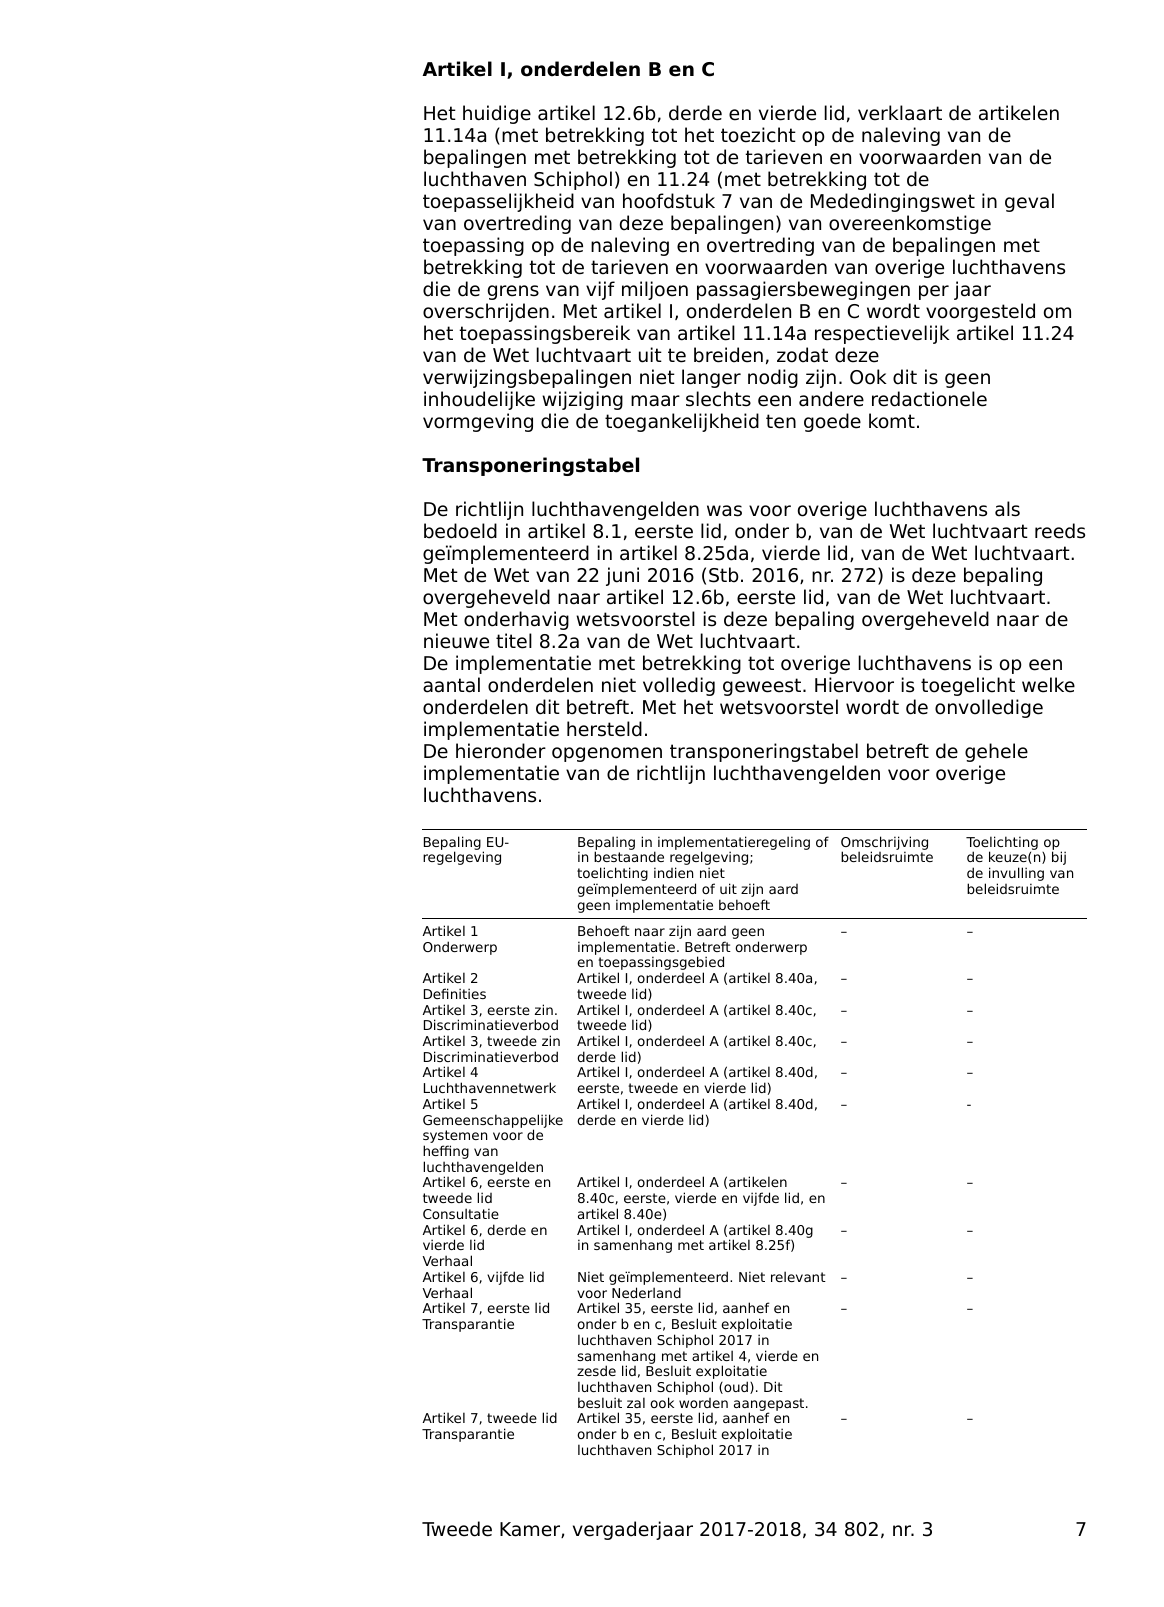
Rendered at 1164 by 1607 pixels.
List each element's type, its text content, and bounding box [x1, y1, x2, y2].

table_cell Artikel 3, eerste zin. Discriminatieverbod [422, 1002, 571, 1034]
table_cell Artikel 7, eerste lid Transparantie [422, 1301, 571, 1411]
table_cell – [835, 1301, 961, 1411]
table_cell Artikel 6, eerste en tweede lid Consultatie [422, 1175, 571, 1222]
table_cell – [835, 1411, 961, 1458]
table_cell – [961, 1301, 1087, 1411]
table_cell Artikel 3, tweede zin Discriminatieverbod [422, 1034, 571, 1065]
table_cell – [961, 1411, 1087, 1458]
text Het huidige artikel 12.6b, derde en vierde lid, verklaart de artikelen 11.14a (met betrekking tot het toezicht op de naleving van de bepalingen met betrekking tot de tarieven en voorwaarden van de luchthaven Schiphol) en 11.24 (met betrekking tot de toepasselijkheid van hoofdstuk 7 van de Mededingingswet in geval van overtreding van deze bepalingen) van overeenkomstige toepassing op de naleving en overtreding van de bepalingen met betrekking tot de tarieven en voorwaarden van overige luchthavens die de grens van vijf miljoen passagiersbewegingen per jaar overschrijden. Met artikel I, onderdelen B en C wordt voorgesteld om het toepassingsbereik van artikel 11.14a respectievelijk artikel 11.24 van de Wet luchtvaart uit te breiden, zodat deze verwijzingsbepalingen niet langer nodig zijn. Ook dit is geen inhoudelijke wijziging maar slechts een andere redactionele vormgeving die de toegankelijkheid ten goede komt. [422, 103, 1087, 433]
table_cell – [961, 1175, 1087, 1222]
table_cell Artikel 35, eerste lid, aanhef en onder b en c, Besluit exploitatie luchthaven Schiphol 2017 in [571, 1411, 834, 1458]
table_cell Artikel 35, eerste lid, aanhef en onder b en c, Besluit exploitatie luchthaven Schiphol 2017 in samenhang met artikel 4, vierde en zesde lid, Besluit exploitatie luchthaven Schiphol (oud). Dit besluit zal ook worden aangepast. [571, 1301, 834, 1411]
table_cell – [961, 919, 1087, 971]
table_cell Artikel 6, vijfde lid Verhaal [422, 1270, 571, 1301]
table_cell – [835, 1175, 961, 1222]
subtitle Artikel I, onderdelen B en C [422, 59, 1087, 81]
table_cell – [961, 1270, 1087, 1301]
table_cell – [961, 971, 1087, 1002]
subtitle Transponeringstabel [422, 455, 1087, 477]
table_cell – [835, 1223, 961, 1270]
table_cell – [961, 1034, 1087, 1065]
table_cell – [835, 1002, 961, 1034]
table_cell Artikel 2 Definities [422, 971, 571, 1002]
table_cell Artikel I, onderdeel A (artikelen 8.40c, eerste, vierde en vijfde lid, en artikel 8.40e) [571, 1175, 834, 1222]
table_cell Artikel I, onderdeel A (artikel 8.40g in samenhang met artikel 8.25f) [571, 1223, 834, 1270]
table_cell Niet geïmplementeerd. Niet relevant voor Nederland [571, 1270, 834, 1301]
table_cell – [835, 1097, 961, 1175]
table_cell – [961, 1223, 1087, 1270]
table_cell – [835, 971, 961, 1002]
table_cell Artikel 6, derde en vierde lid Verhaal [422, 1223, 571, 1270]
table_header Bepaling in implementatieregeling of in bestaande regelgeving; toelichting indien niet geïmplementeerd of uit zijn aard geen implementatie behoeft [571, 830, 834, 918]
table_cell Artikel 5 Gemeenschappelijke systemen voor de heffing van luchthavengelden [422, 1097, 571, 1175]
table_cell Artikel 4 Luchthavennetwerk [422, 1065, 571, 1097]
table_cell – [961, 1065, 1087, 1097]
table_cell – [961, 1002, 1087, 1034]
text De implementatie met betrekking tot overige luchthavens is op een aantal onderdelen niet volledig geweest. Hiervoor is toegelicht welke onderdelen dit betreft. Met het wetsvoorstel wordt de onvolledige implementatie hersteld. [422, 653, 1087, 741]
table_cell – [835, 919, 961, 971]
table_cell Artikel I, onderdeel A (artikel 8.40d, eerste, tweede en vierde lid) [571, 1065, 834, 1097]
table_cell Artikel 7, tweede lid Transparantie [422, 1411, 571, 1458]
table_header Bepaling EU-regelgeving [422, 830, 571, 918]
text De hieronder opgenomen transponeringstabel betreft de gehele implementatie van de richtlijn luchthavengelden voor overige luchthavens. [422, 741, 1087, 807]
table_cell Artikel I, onderdeel A (artikel 8.40a, tweede lid) [571, 971, 834, 1002]
table_cell Behoeft naar zijn aard geen implementatie. Betreft onderwerp en toepassingsgebied [571, 919, 834, 971]
text De richtlijn luchthavengelden was voor overige luchthavens als bedoeld in artikel 8.1, eerste lid, onder b, van de Wet luchtvaart reeds geïmplementeerd in artikel 8.25da, vierde lid, van de Wet luchtvaart. Met de Wet van 22 juni 2016 (Stb. 2016, nr. 272) is deze bepaling overgeheveld naar artikel 12.6b, eerste lid, van de Wet luchtvaart. Met onderhavig wetsvoorstel is deze bepaling overgeheveld naar de nieuwe titel 8.2a van de Wet luchtvaart. [422, 499, 1087, 653]
table_cell – [835, 1034, 961, 1065]
table_cell – [835, 1270, 961, 1301]
table_cell – [835, 1065, 961, 1097]
table_cell Artikel 1 Onderwerp [422, 919, 571, 971]
table_cell - [961, 1097, 1087, 1175]
table_cell Artikel I, onderdeel A (artikel 8.40d, derde en vierde lid) [571, 1097, 834, 1175]
table_cell Artikel I, onderdeel A (artikel 8.40c, derde lid) [571, 1034, 834, 1065]
table_header Toelichting op de keuze(n) bij de invulling van beleidsruimte [961, 830, 1087, 918]
table_header Omschrijving beleidsruimte [835, 830, 961, 918]
table_cell Artikel I, onderdeel A (artikel 8.40c, tweede lid) [571, 1002, 834, 1034]
